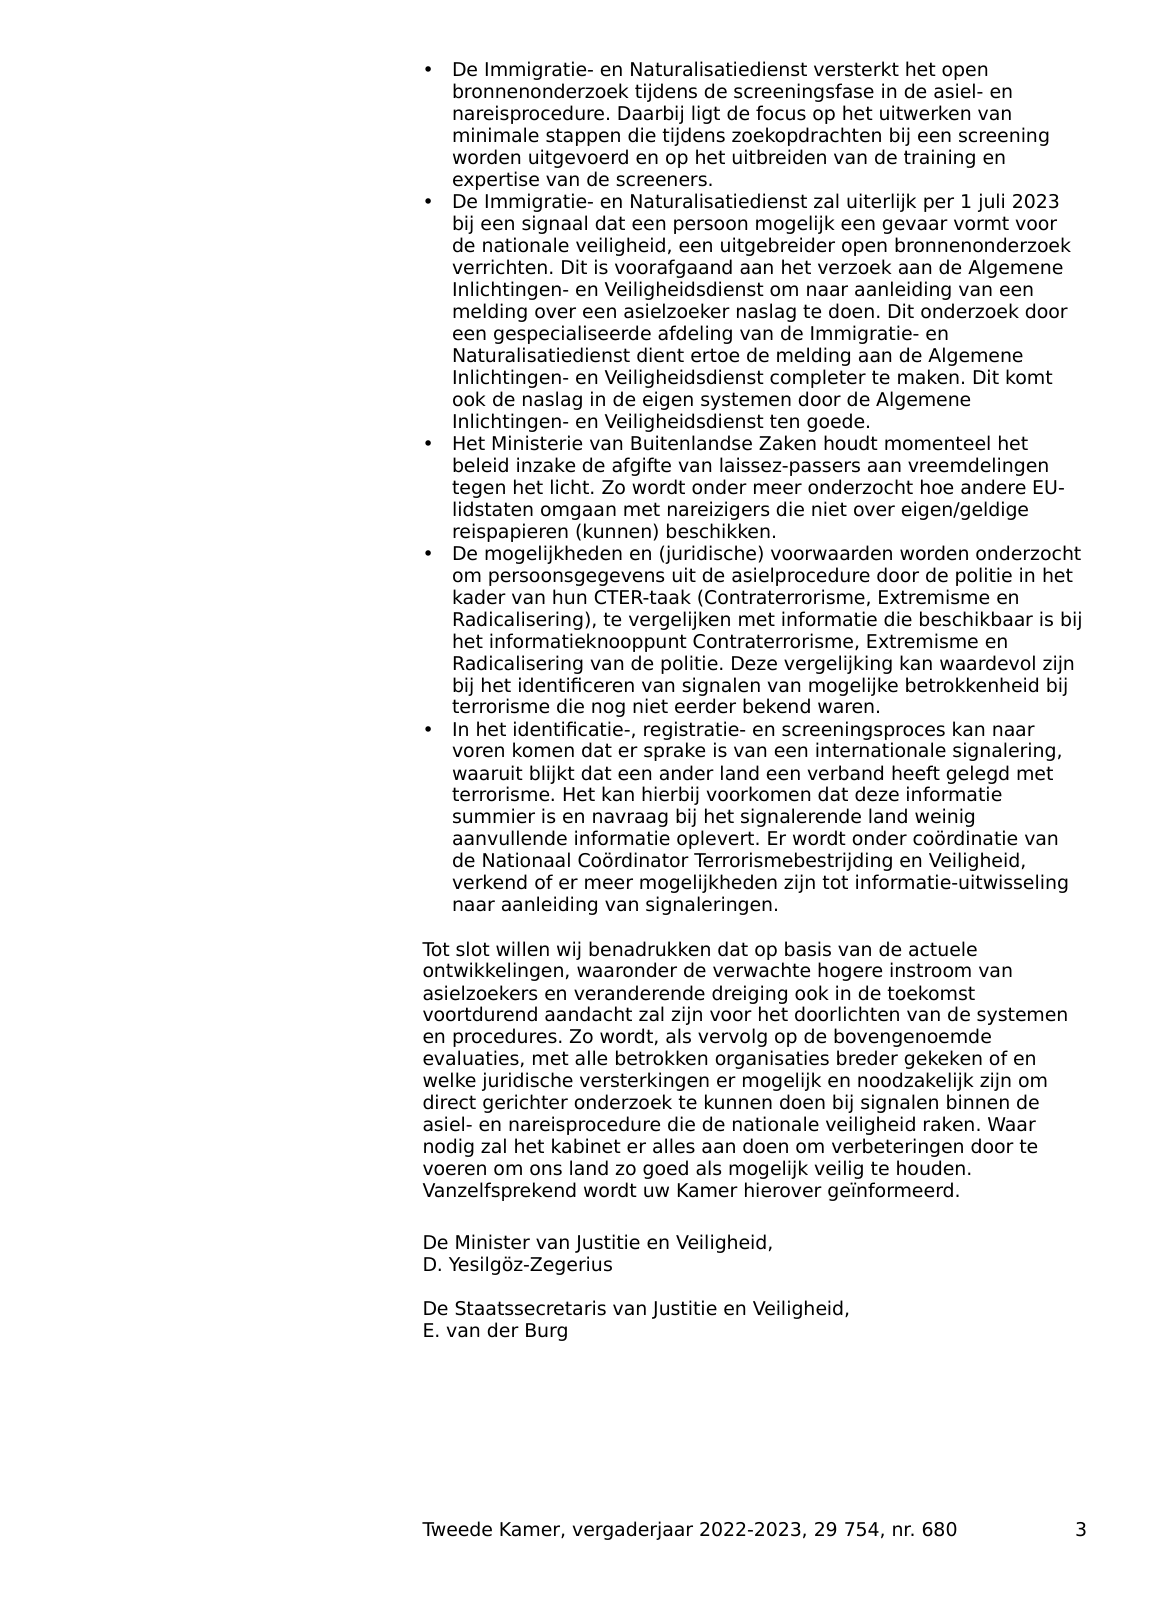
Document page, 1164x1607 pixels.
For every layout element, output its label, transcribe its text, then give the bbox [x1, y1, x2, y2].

text • De Immigratie- en Naturalisatiedienst zal uiterlijk per 1 juli 2023 bij een signaal dat een persoon mogelijk een gevaar vormt voor de nationale veiligheid, een uitgebreider open bronnenonderzoek verrichten. Dit is voorafgaand aan het verzoek aan de Algemene Inlichtingen- en Veiligheidsdienst om naar aanleiding van een melding over een asielzoeker naslag te doen. Dit onderzoek door een gespecialiseerde afdeling van de Immigratie- en Naturalisatiedienst dient ertoe de melding aan de Algemene Inlichtingen- en Veiligheidsdienst completer te maken. Dit komt ook de naslag in de eigen systemen door de Algemene Inlichtingen- en Veiligheidsdienst ten goede. [422, 191, 1087, 433]
text De Minister van Justitie en Veiligheid, D. Yesilgöz-Zegerius [422, 1232, 1087, 1276]
text Tot slot willen wij benadrukken dat op basis van de actuele ontwikkelingen, waaronder de verwachte hogere instroom van asielzoekers en veranderende dreiging ook in de toekomst voortdurend aandacht zal zijn voor het doorlichten van de systemen en procedures. Zo wordt, als vervolg op de bovengenoemde evaluaties, met alle betrokken organisaties breder gekeken of en welke juridische versterkingen er mogelijk en noodzakelijk zijn om direct gerichter onderzoek te kunnen doen bij signalen binnen de asiel- en nareisprocedure die de nationale veiligheid raken. Waar nodig zal het kabinet er alles aan doen om verbeteringen door te voeren om ons land zo goed als mogelijk veilig te houden. Vanzelfsprekend wordt uw Kamer hierover geïnformeerd. [422, 938, 1087, 1202]
text • In het identificatie-, registratie- en screeningsproces kan naar voren komen dat er sprake is van een internationale signalering, waaruit blijkt dat een ander land een verband heeft gelegd met terrorisme. Het kan hierbij voorkomen dat deze informatie summier is en navraag bij het signalerende land weinig aanvullende informatie oplevert. Er wordt onder coördinatie van de Nationaal Coördinator Terrorismebestrijding en Veiligheid, verkend of er meer mogelijkheden zijn tot informatie-uitwisseling naar aanleiding van signaleringen. [422, 718, 1087, 916]
text • De mogelijkheden en (juridische) voorwaarden worden onderzocht om persoonsgegevens uit de asielprocedure door de politie in het kader van hun CTER-taak (Contraterrorisme, Extremisme en Radicalisering), te vergelijken met informatie die beschikbaar is bij het informatieknooppunt Contraterrorisme, Extremisme en Radicalisering van de politie. Deze vergelijking kan waardevol zijn bij het identificeren van signalen van mogelijke betrokkenheid bij terrorisme die nog niet eerder bekend waren. [422, 543, 1087, 718]
text • De Immigratie- en Naturalisatiedienst versterkt het open bronnenonderzoek tijdens de screeningsfase in de asiel- en nareisprocedure. Daarbij ligt de focus op het uitwerken van minimale stappen die tijdens zoekopdrachten bij een screening worden uitgevoerd en op het uitbreiden van de training en expertise van de screeners. [422, 59, 1087, 191]
text • Het Ministerie van Buitenlandse Zaken houdt momenteel het beleid inzake de afgifte van laissez-passers aan vreemdelingen tegen het licht. Zo wordt onder meer onderzocht hoe andere EU-lidstaten omgaan met nareizigers die niet over eigen/geldige reispapieren (kunnen) beschikken. [422, 433, 1087, 543]
text De Staatssecretaris van Justitie en Veiligheid, E. van der Burg [422, 1298, 1087, 1342]
